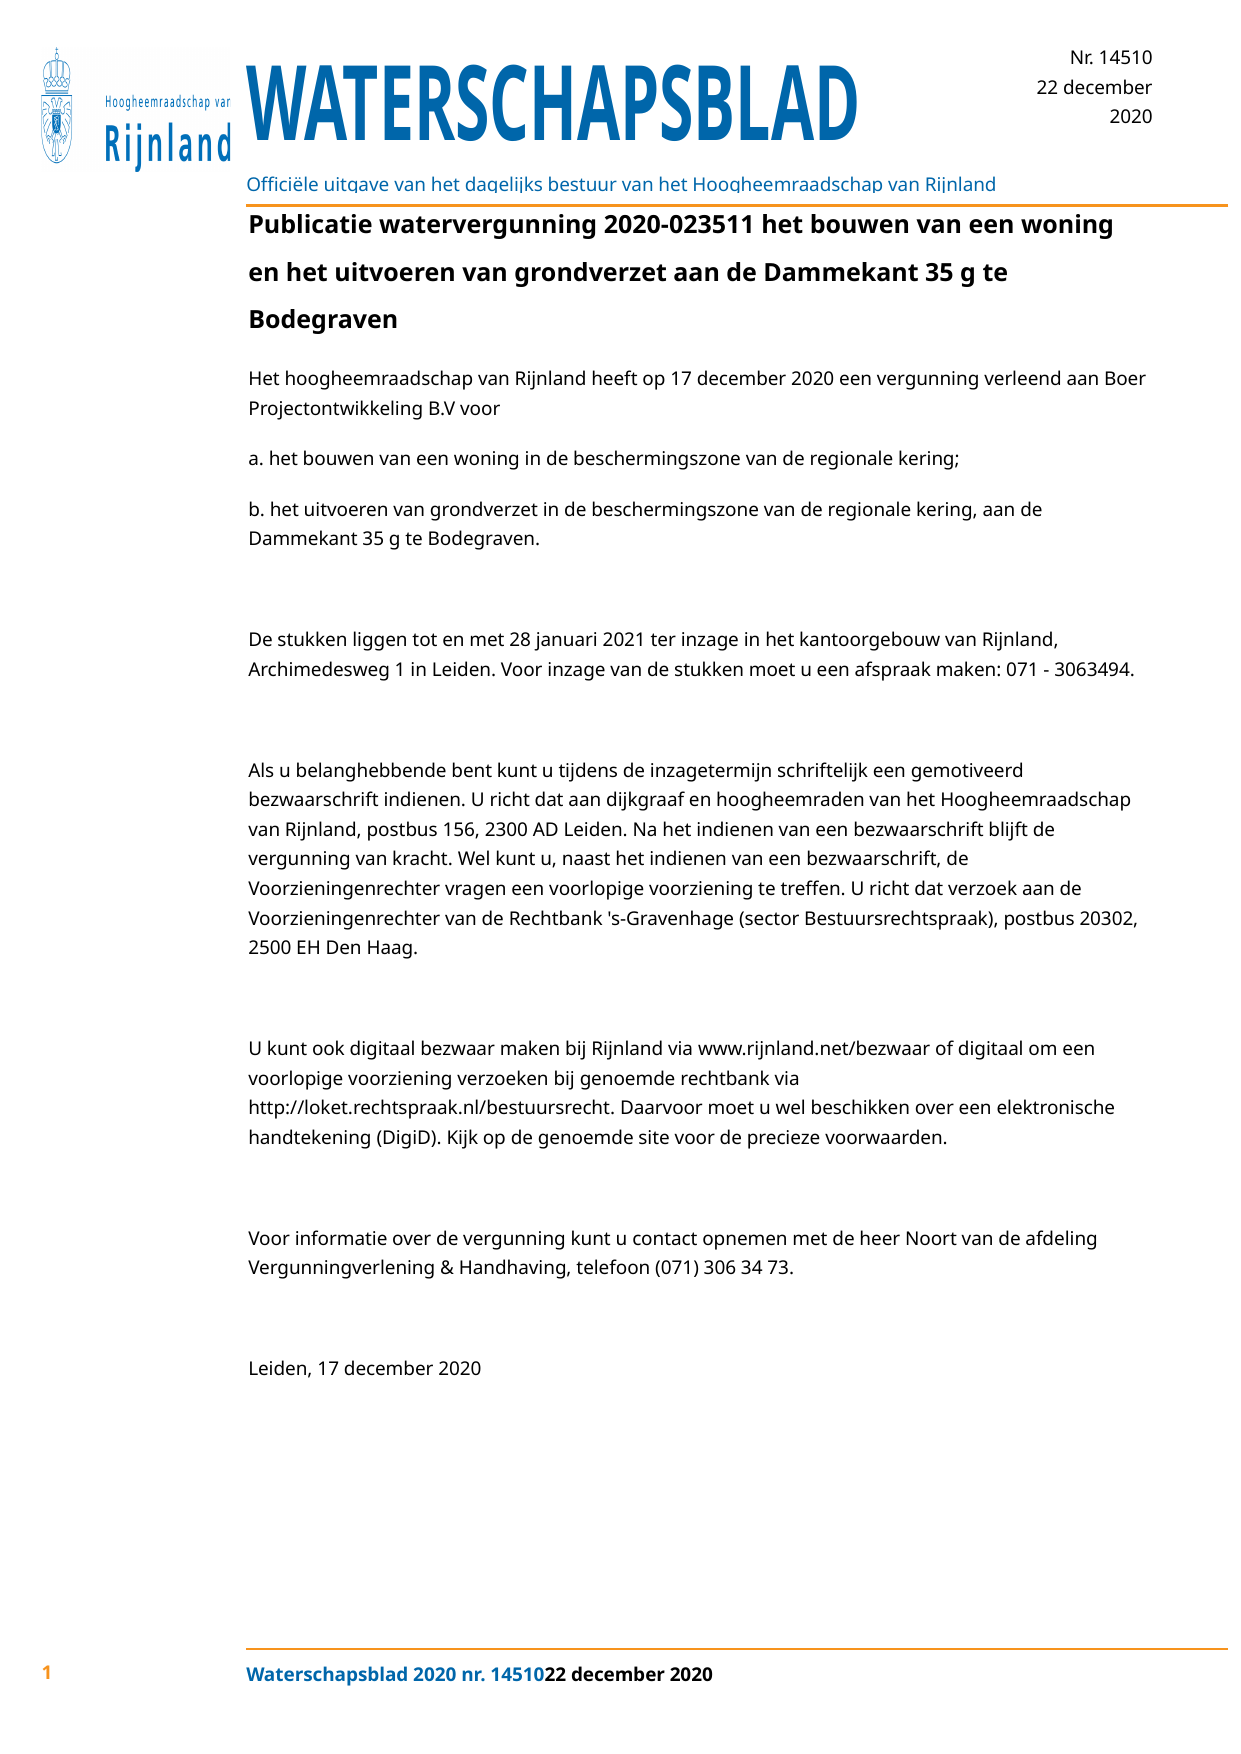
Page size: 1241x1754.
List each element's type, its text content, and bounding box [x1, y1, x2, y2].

picture [41, 47, 231, 172]
text Voor informatie over de vergunning kunt u contact opnemen met de heer Noort van de afdeling Vergunningverlening & Handhaving, telefoon (071) 306 34 73. [248, 1225, 1152, 1280]
text U kunt ook digitaal bezwaar maken bij Rijnland via www.rijnland.net/bezwaar of digitaal om een voorlopige voorziening verzoeken bij genoemde rechtbank via http://loket.rechtspraak.nl/bestuursrecht. Daarvoor moet u wel beschikken over een elektronische handtekening (DigiD). Kijk op de genoemde site voor de precieze voorwaarden. [248, 1035, 1152, 1149]
text b. het uitvoeren van grondverzet in de beschermingszone van de regionale kering, aan de Dammekant 35 g te Bodegraven. [248, 496, 1152, 551]
text Leiden, 17 december 2020 [248, 1355, 1152, 1381]
text Als u belanghebbende bent kunt u tijdens de inzagetermijn schriftelijk een gemotiveerd bezwaarschrift indienen. U richt dat aan dijkgraaf en hoogheemraden van het Hoogheemraadschap van Rijnland, postbus 156, 2300 AD Leiden. Na het indienen van een bezwaarschrift blijft de vergunning van kracht. Wel kunt u, naast het indienen van een bezwaarschrift, de Voorzieningenrechter vragen een voorlopige voorziening te treffen. U richt dat verzoek aan de Voorzieningenrechter van de Rechtbank 's-Gravenhage (sector Bestuursrechtspraak), postbus 20302, 2500 EH Den Haag. [248, 757, 1152, 960]
text Publicatie watervergunning 2020-023511 het bouwen van een woning en het uitvoeren van grondverzet aan de Dammekant 35 g te Bodegraven [248, 207, 1152, 336]
text De stukken liggen tot en met 28 januari 2021 ter inzage in het kantoorgebouw van Rijnland, Archimedesweg 1 in Leiden. Voor inzage van de stukken moet u een afspraak maken: 071 - 3063494. [248, 626, 1152, 682]
text Het hoogheemraadschap van Rijnland heeft op 17 december 2020 een vergunning verleend aan Boer Projectontwikkeling B.V voor [248, 366, 1152, 421]
text a. het bouwen van een woning in de beschermingszone van de regionale kering; [248, 446, 1152, 471]
